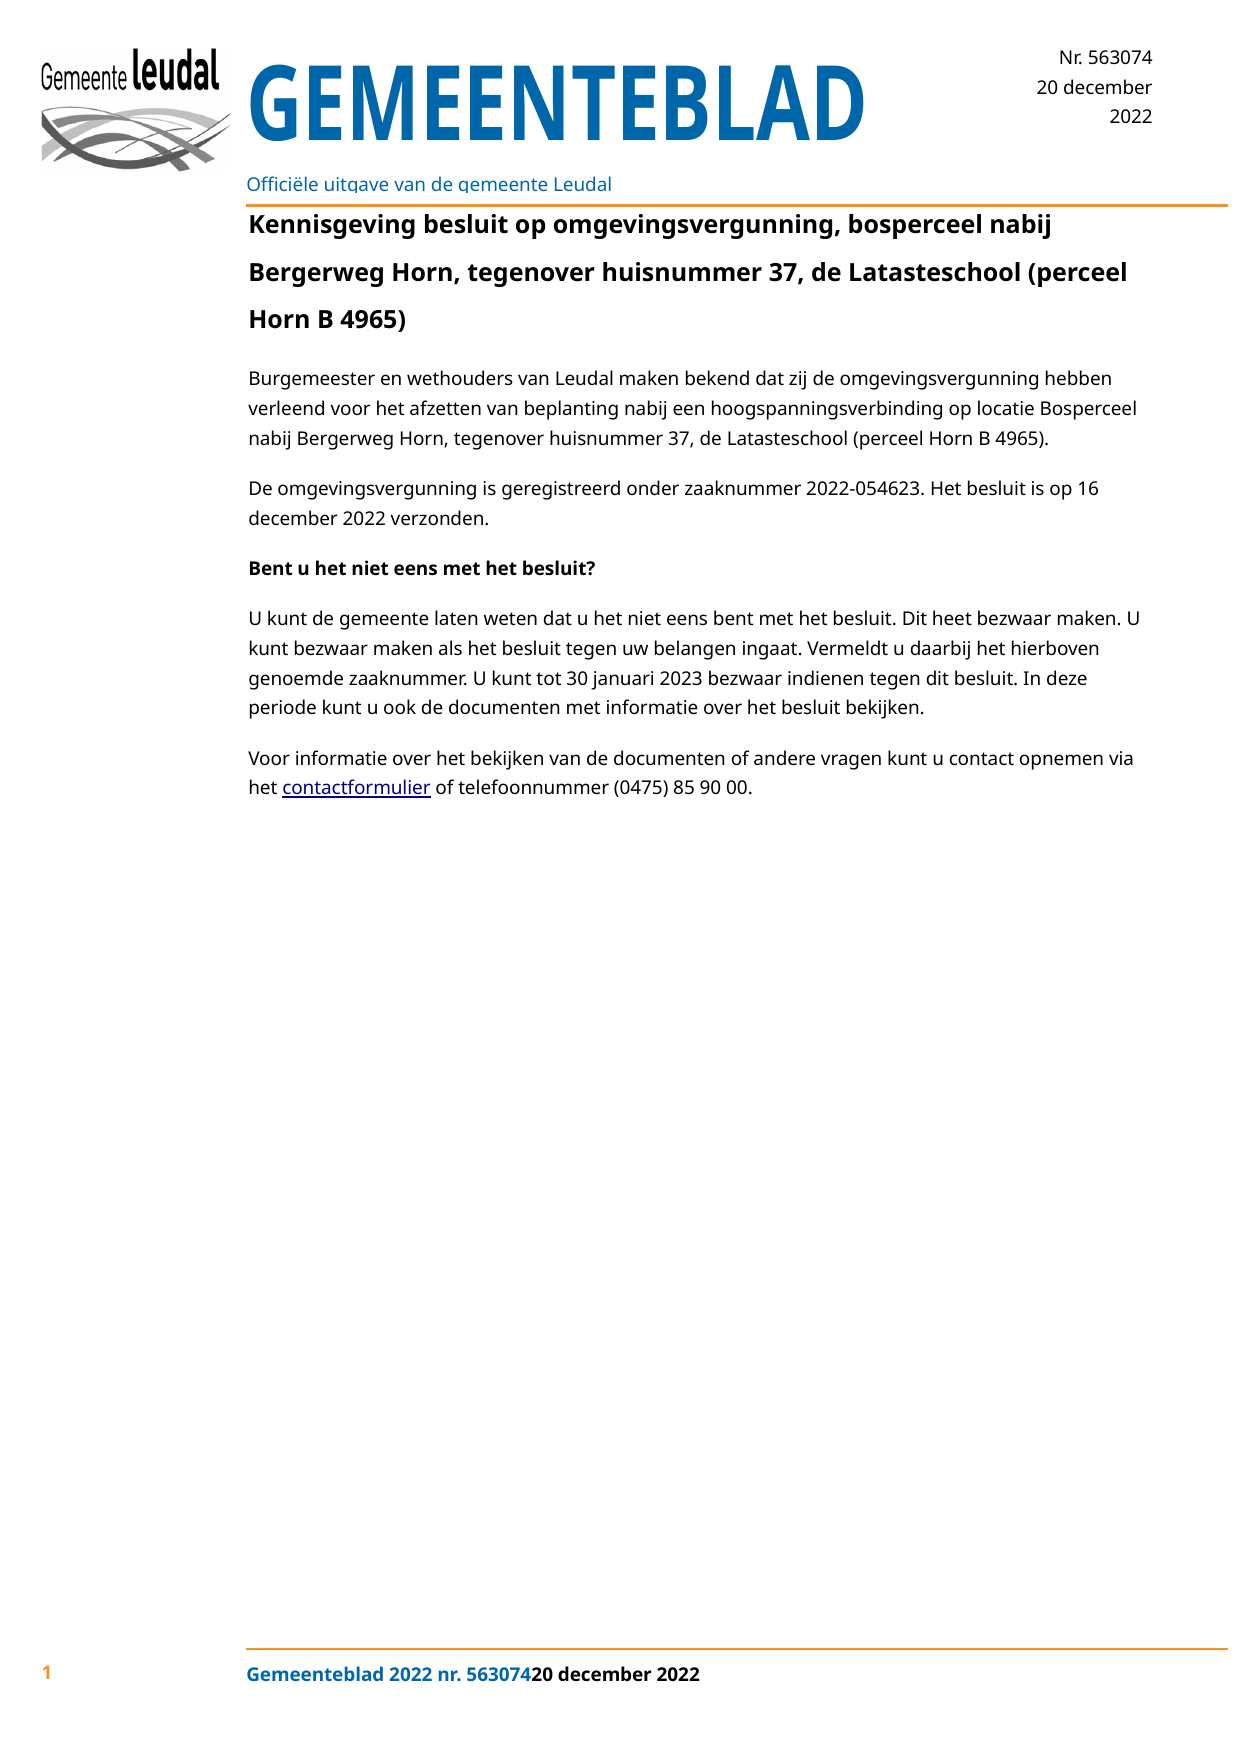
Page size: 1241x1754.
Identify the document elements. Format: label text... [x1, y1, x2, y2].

text Voor informatie over het bekijken van de documenten of andere vragen kunt u contact opnemen via het contactformulier of telefoonnummer (0475) 85 90 00. [248, 745, 1152, 800]
text U kunt de gemeente laten weten dat u het niet eens bent met het besluit. Dit heet bezwaar maken. U kunt bezwaar maken als het besluit tegen uw belangen ingaat. Vermeldt u daarbij het hierboven genoemde zaaknummer. U kunt tot 30 januari 2023 bezwaar indienen tegen dit besluit. In deze periode kunt u ook de documenten met informatie over het besluit bekijken. [248, 606, 1152, 720]
text Kennisgeving besluit op omgevingsvergunning, bosperceel nabij Bergerweg Horn, tegenover huisnummer 37, de Latasteschool (perceel Horn B 4965) [248, 207, 1152, 336]
text Burgemeester en wethouders van Leudal maken bekend dat zij de omgevingsvergunning hebben verleend voor het afzetten van beplanting nabij een hoogspanningsverbinding op locatie Bosperceel nabij Bergerweg Horn, tegenover huisnummer 37, de Latasteschool (perceel Horn B 4965). [248, 366, 1152, 450]
picture [41, 47, 231, 172]
text Bent u het niet eens met het besluit? [248, 555, 1152, 581]
text De omgevingsvergunning is geregistreerd onder zaaknummer 2022-054623. Het besluit is op 16 december 2022 verzonden. [248, 475, 1152, 530]
